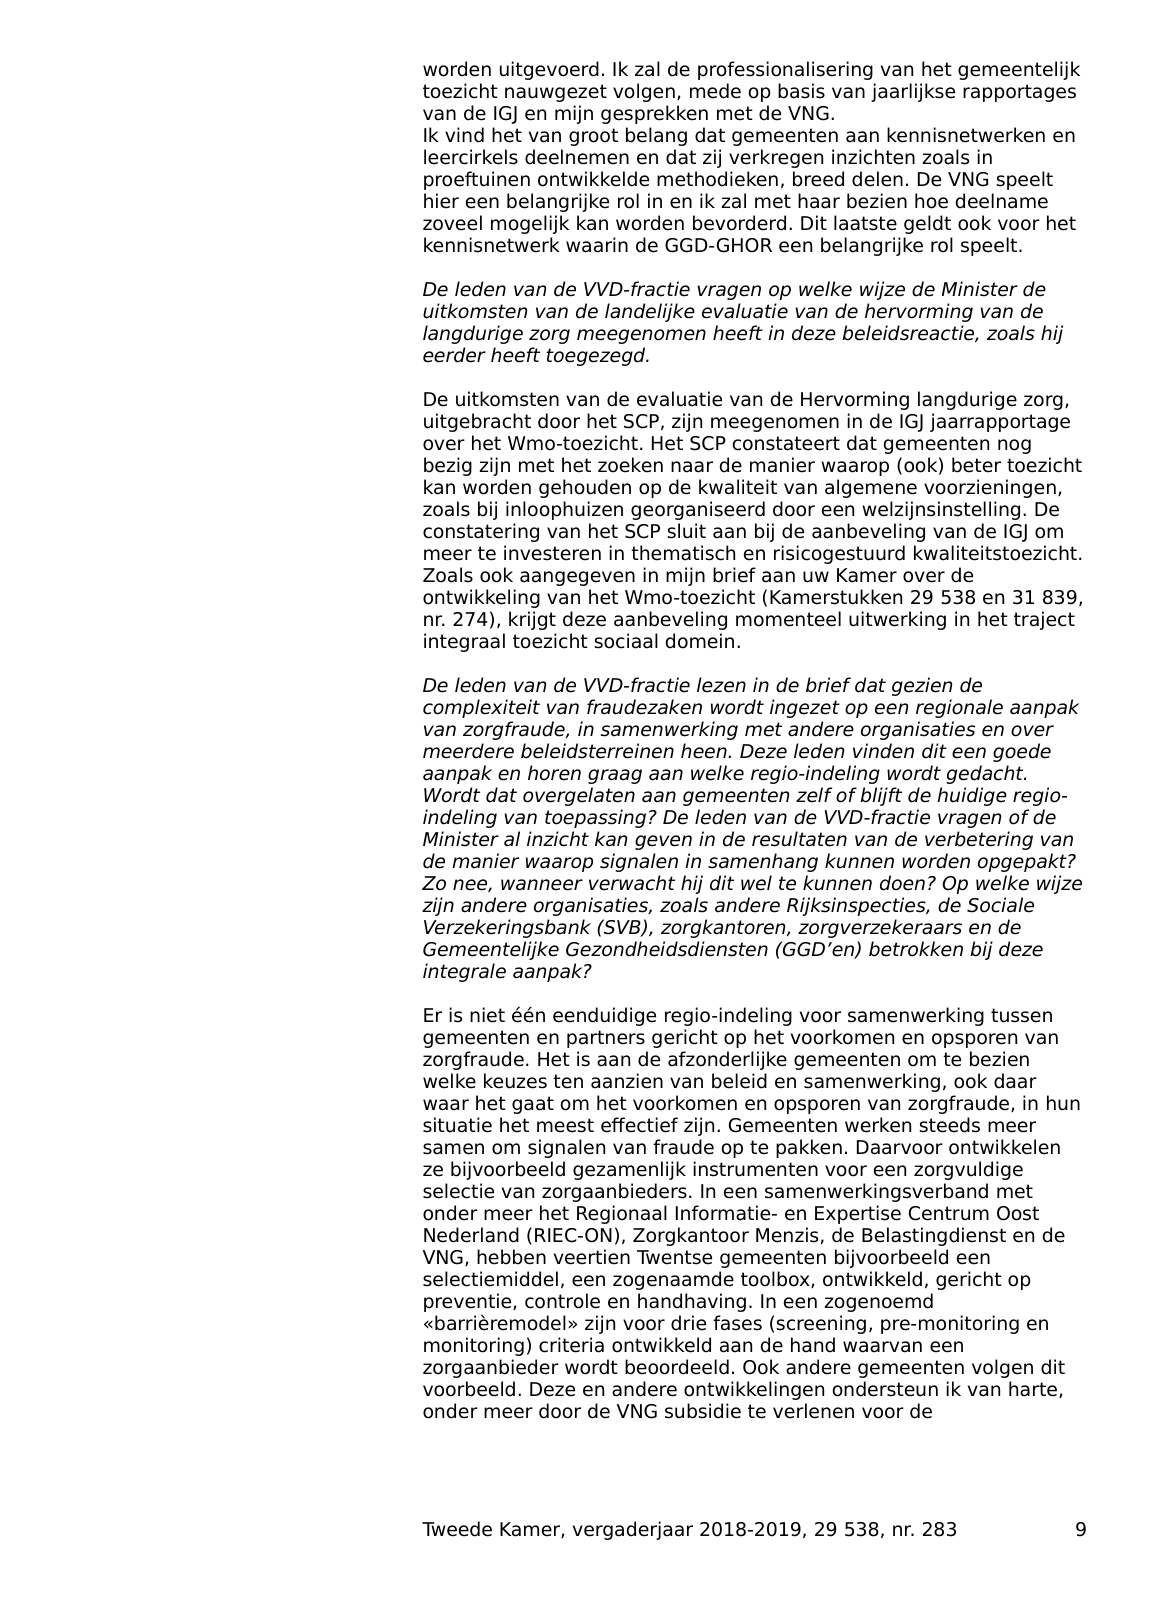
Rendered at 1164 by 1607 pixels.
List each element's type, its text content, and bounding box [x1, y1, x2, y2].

text De leden van de VVD-fractie vragen op welke wijze de Minister de uitkomsten van de landelijke evaluatie van de hervorming van de langdurige zorg meegenomen heeft in deze beleidsreactie, zoals hij eerder heeft toegezegd. [422, 279, 1087, 367]
text De leden van de VVD-fractie lezen in de brief dat gezien de complexiteit van fraudezaken wordt ingezet op een regionale aanpak van zorgfraude, in samenwerking met andere organisaties en over meerdere beleidsterreinen heen. Deze leden vinden dit een goede aanpak en horen graag aan welke regio-indeling wordt gedacht. Wordt dat overgelaten aan gemeenten zelf of blijft de huidige regio-indeling van toepassing? De leden van de VVD-fractie vragen of de Minister al inzicht kan geven in de resultaten van de verbetering van de manier waarop signalen in samenhang kunnen worden opgepakt? Zo nee, wanneer verwacht hij dit wel te kunnen doen? Op welke wijze zijn andere organisaties, zoals andere Rijksinspecties, de Sociale Verzekeringsbank (SVB), zorgkantoren, zorgverzekeraars en de Gemeentelijke Gezondheidsdiensten (GGD’en) betrokken bij deze integrale aanpak? [422, 675, 1087, 983]
text Ik vind het van groot belang dat gemeenten aan kennisnetwerken en leercirkels deelnemen en dat zij verkregen inzichten zoals in proeftuinen ontwikkelde methodieken, breed delen. De VNG speelt hier een belangrijke rol in en ik zal met haar bezien hoe deelname zoveel mogelijk kan worden bevorderd. Dit laatste geldt ook voor het kennisnetwerk waarin de GGD-GHOR een belangrijke rol speelt. [422, 125, 1087, 257]
text worden uitgevoerd. Ik zal de professionalisering van het gemeentelijk toezicht nauwgezet volgen, mede op basis van jaarlijkse rapportages van de IGJ en mijn gesprekken met de VNG. [422, 59, 1087, 125]
text De uitkomsten van de evaluatie van de Hervorming langdurige zorg, uitgebracht door het SCP, zijn meegenomen in de IGJ jaarrapportage over het Wmo-toezicht. Het SCP constateert dat gemeenten nog bezig zijn met het zoeken naar de manier waarop (ook) beter toezicht kan worden gehouden op de kwaliteit van algemene voorzieningen, zoals bij inloophuizen georganiseerd door een welzijnsinstelling. De constatering van het SCP sluit aan bij de aanbeveling van de IGJ om meer te investeren in thematisch en risicogestuurd kwaliteitstoezicht. Zoals ook aangegeven in mijn brief aan uw Kamer over de ontwikkeling van het Wmo-toezicht (Kamerstukken 29 538 en 31 839, nr. 274), krijgt deze aanbeveling momenteel uitwerking in het traject integraal toezicht sociaal domein. [422, 389, 1087, 653]
text Er is niet één eenduidige regio-indeling voor samenwerking tussen gemeenten en partners gericht op het voorkomen en opsporen van zorgfraude. Het is aan de afzonderlijke gemeenten om te bezien welke keuzes ten aanzien van beleid en samenwerking, ook daar waar het gaat om het voorkomen en opsporen van zorgfraude, in hun situatie het meest effectief zijn. Gemeenten werken steeds meer samen om signalen van fraude op te pakken. Daarvoor ontwikkelen ze bijvoorbeeld gezamenlijk instrumenten voor een zorgvuldige selectie van zorgaanbieders. In een samenwerkingsverband met onder meer het Regionaal Informatie- en Expertise Centrum Oost Nederland (RIEC-ON), Zorgkantoor Menzis, de Belastingdienst en de VNG, hebben veertien Twentse gemeenten bijvoorbeeld een selectiemiddel, een zogenaamde toolbox, ontwikkeld, gericht op preventie, controle en handhaving. In een zogenoemd «barrièremodel» zijn voor drie fases (screening, pre-monitoring en monitoring) criteria ontwikkeld aan de hand waarvan een zorgaanbieder wordt beoordeeld. Ook andere gemeenten volgen dit voorbeeld. Deze en andere ontwikkelingen ondersteun ik van harte, onder meer door de VNG subsidie te verlenen voor de [422, 1005, 1087, 1423]
